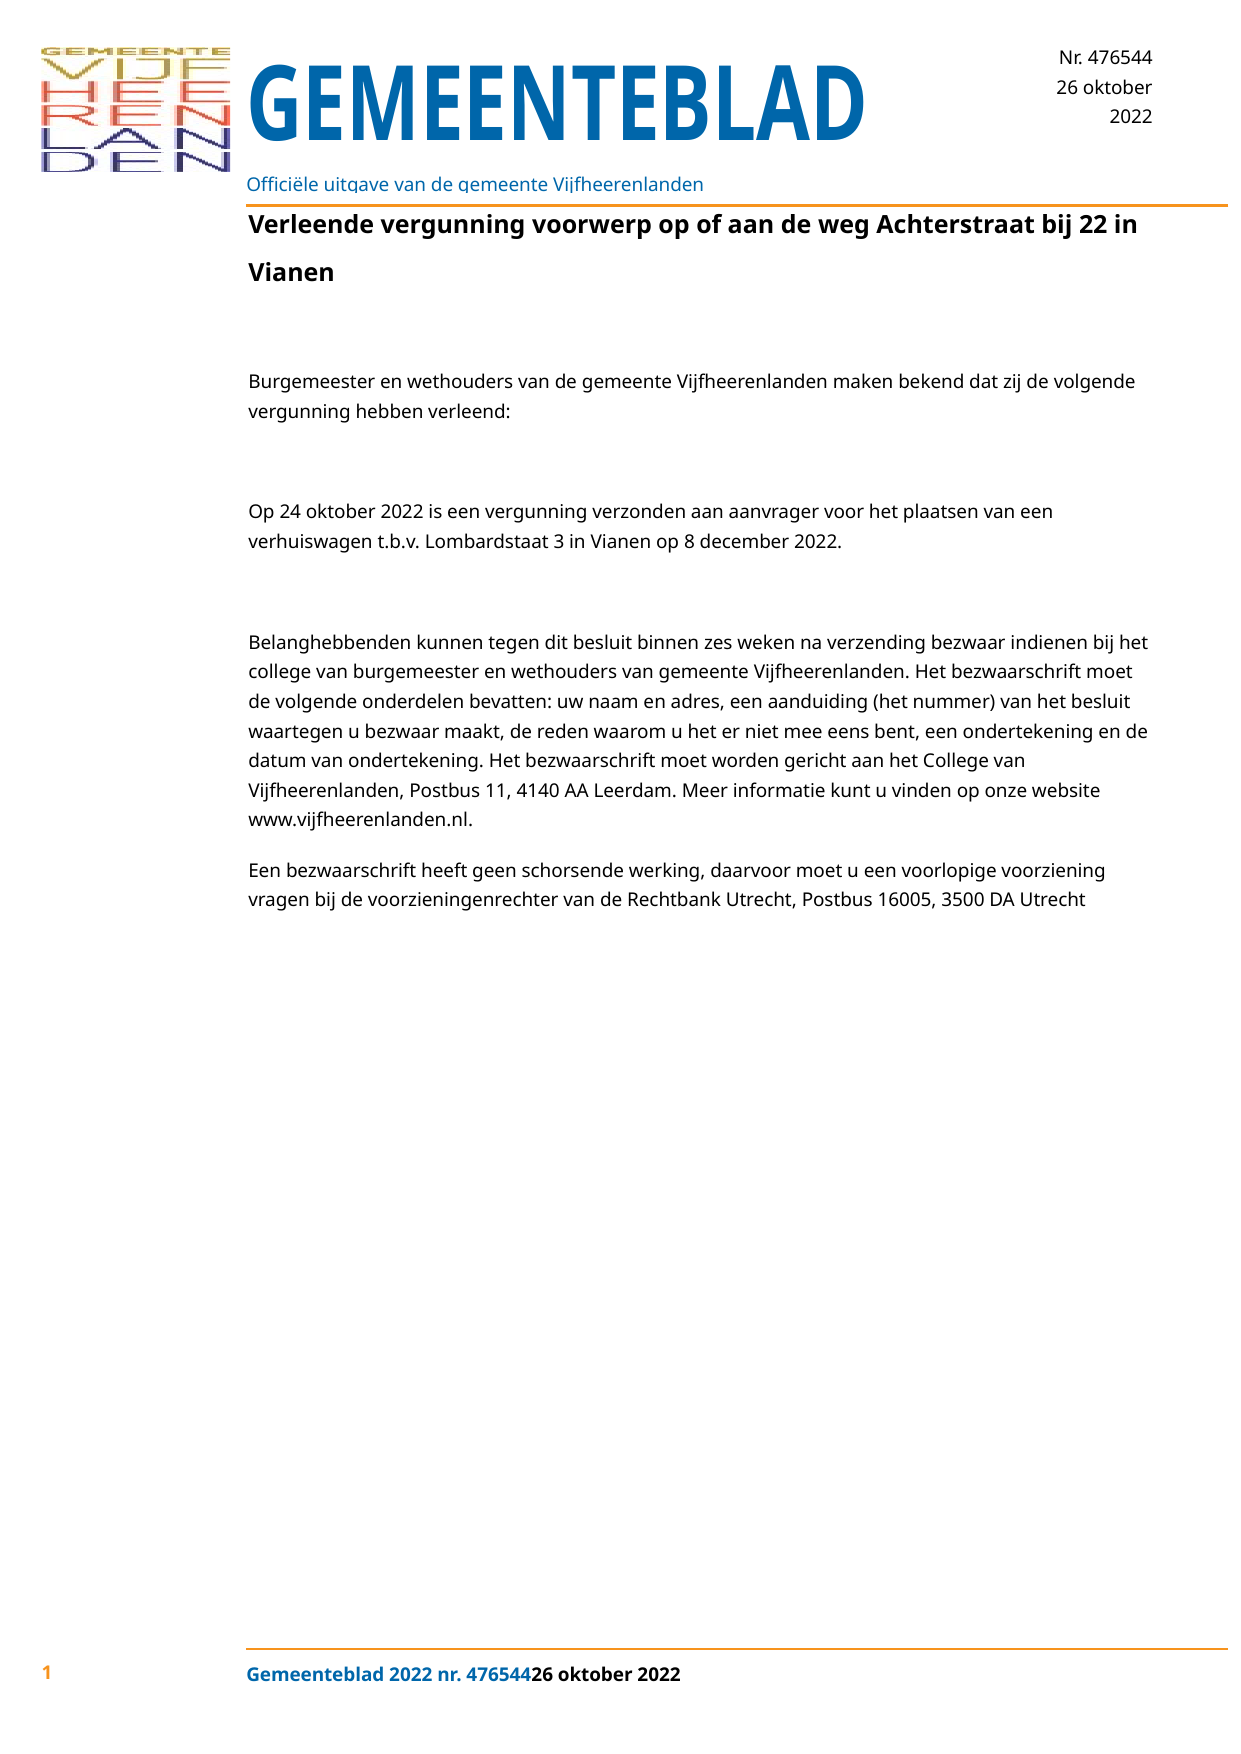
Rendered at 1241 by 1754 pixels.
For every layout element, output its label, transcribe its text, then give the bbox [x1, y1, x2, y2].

text Een bezwaarschrift heeft geen schorsende werking, daarvoor moet u een voorlopige voorziening vragen bij de voorzieningenrechter van de Rechtbank Utrecht, Postbus 16005, 3500 DA Utrecht [248, 857, 1152, 912]
text Op 24 oktober 2022 is een vergunning verzonden aan aanvrager voor het plaatsen van een verhuiswagen t.b.v. Lombardstaat 3 in Vianen op 8 december 2022. [248, 499, 1152, 554]
text Burgemeester en wethouders van de gemeente Vijfheerenlanden maken bekend dat zij de volgende vergunning hebben verleend: [248, 368, 1152, 424]
text Belanghebbenden kunnen tegen dit besluit binnen zes weken na verzending bezwaar indienen bij het college van burgemeester en wethouders van gemeente Vijfheerenlanden. Het bezwaarschrift moet de volgende onderdelen bevatten: uw naam en adres, een aanduiding (het nummer) van het besluit waartegen u bezwaar maakt, de reden waarom u het er niet mee eens bent, een ondertekening en de datum van ondertekening. Het bezwaarschrift moet worden gericht aan het College van Vijfheerenlanden, Postbus 11, 4140 AA Leerdam. Meer informatie kunt u vinden op onze website www.vijfheerenlanden.nl. [248, 629, 1152, 832]
picture [41, 47, 231, 172]
text Verleende vergunning voorwerp op of aan de weg Achterstraat bij 22 in Vianen [248, 207, 1152, 288]
